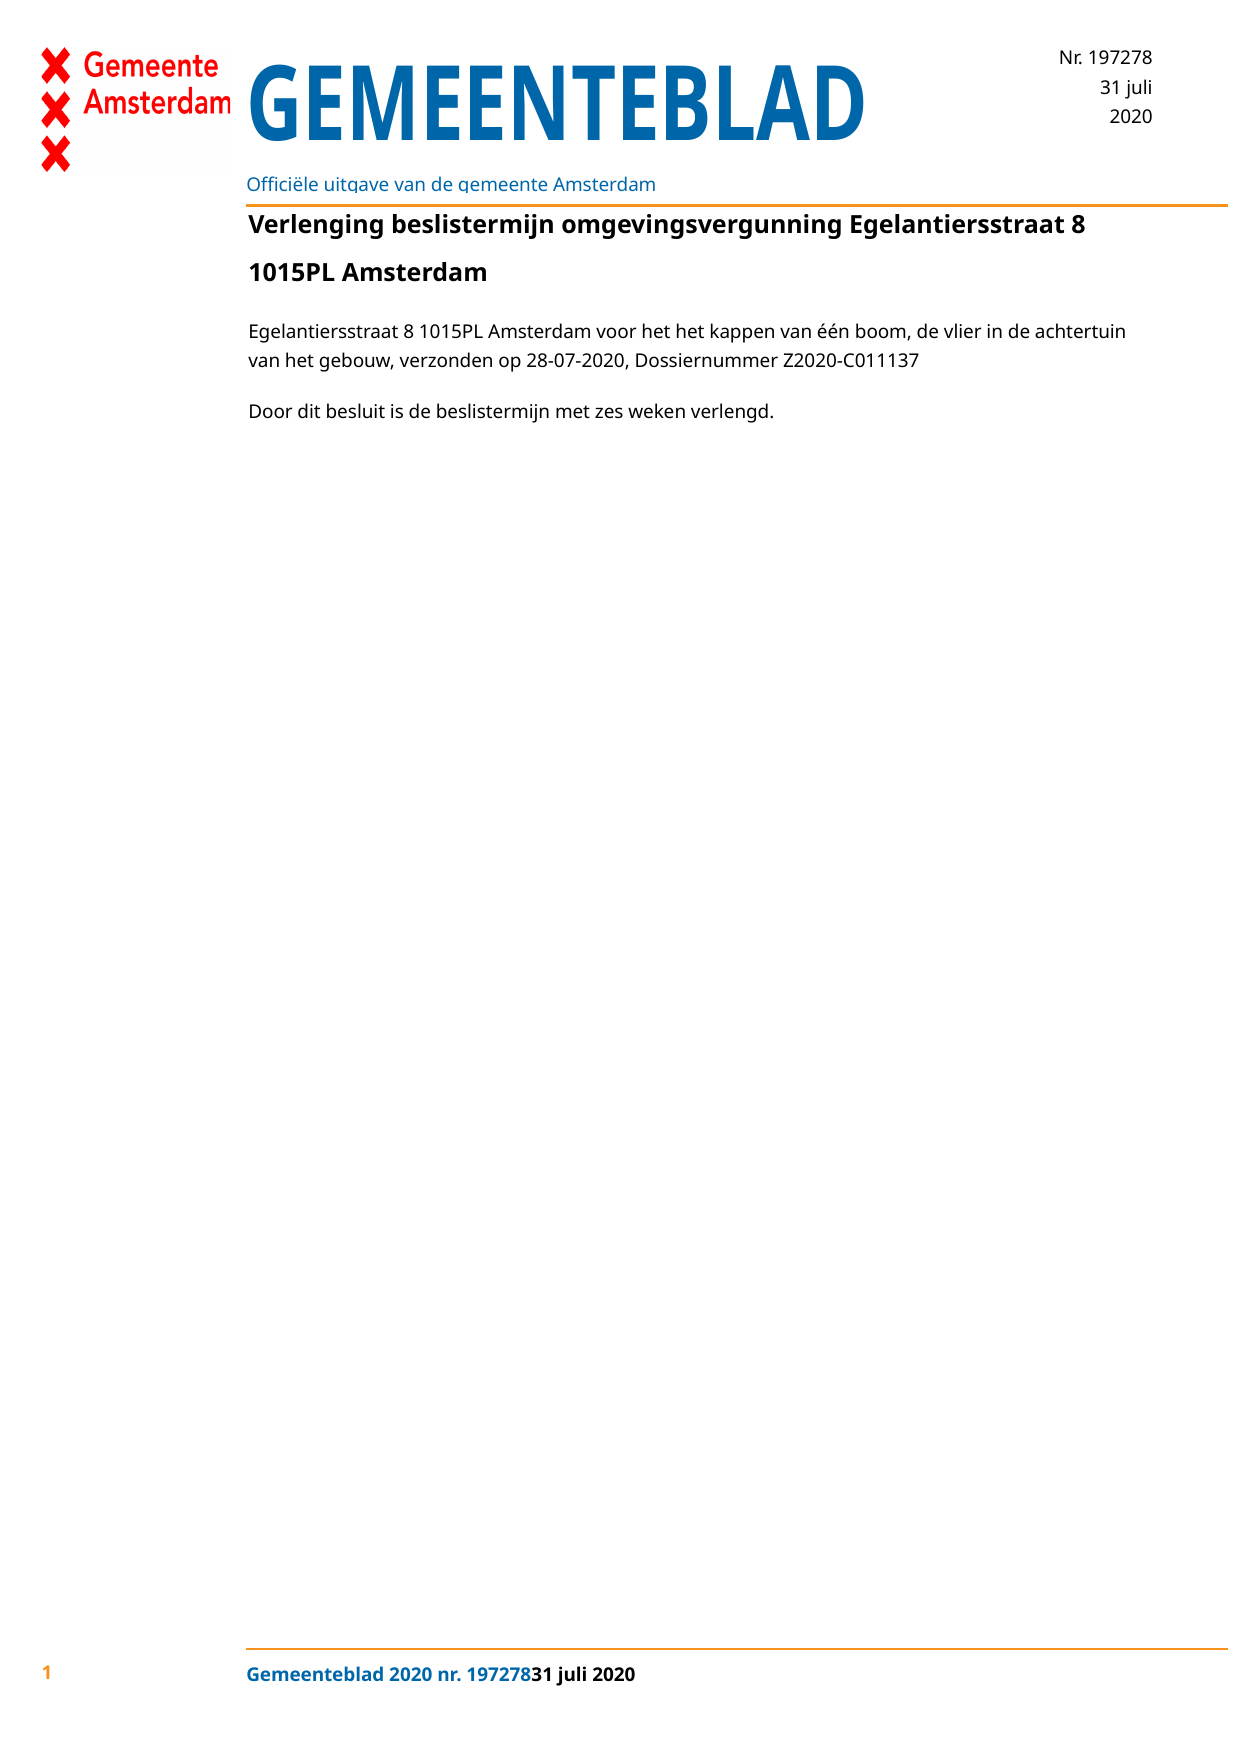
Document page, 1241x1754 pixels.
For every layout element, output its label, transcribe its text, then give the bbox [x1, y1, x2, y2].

text Door dit besluit is de beslistermijn met zes weken verlengd. [248, 398, 1152, 424]
picture [41, 47, 231, 172]
text Egelantiersstraat 8 1015PL Amsterdam voor het het kappen van één boom, de vlier in de achtertuin van het gebouw, verzonden op 28-07-2020, Dossiernummer Z2020-C011137 [248, 318, 1152, 373]
text Verlenging beslistermijn omgevingsvergunning Egelantiersstraat 8 1015PL Amsterdam [248, 207, 1152, 288]
